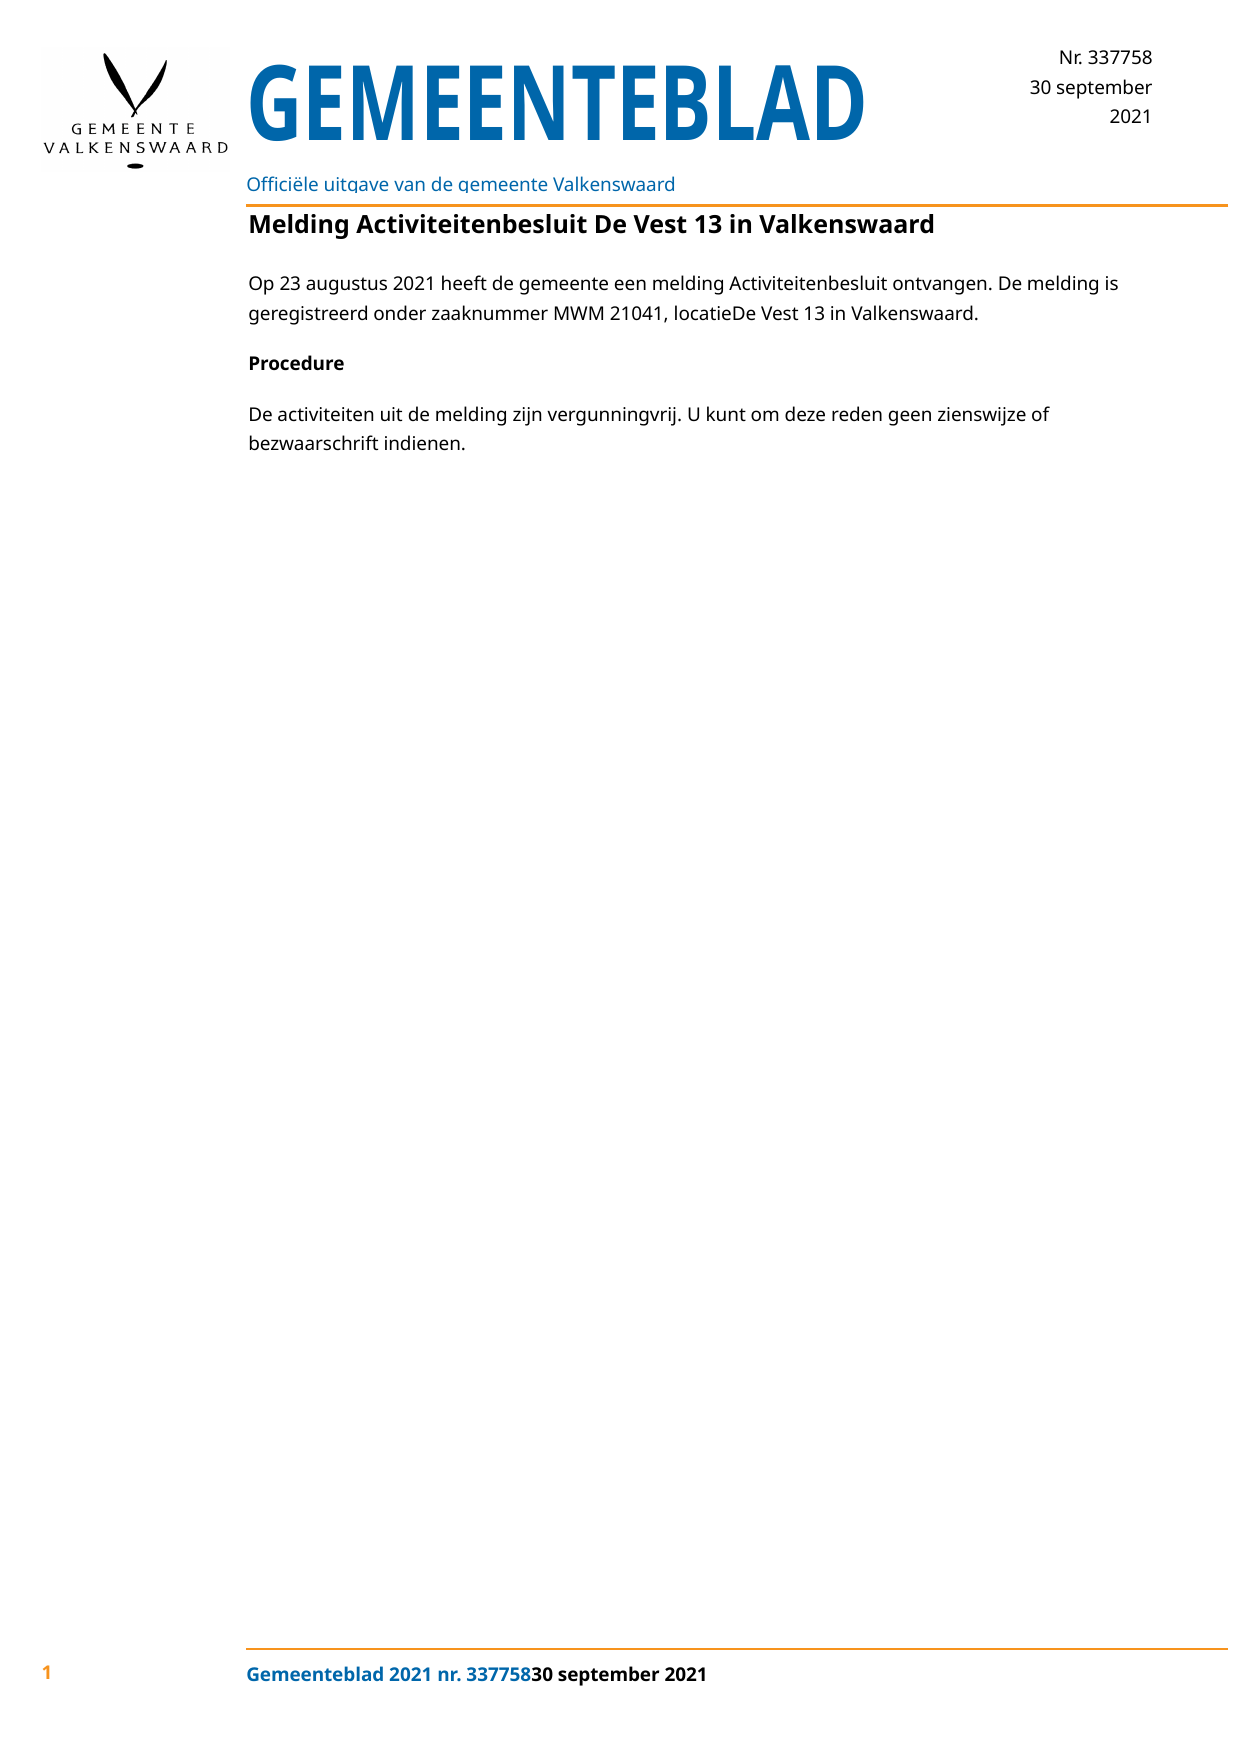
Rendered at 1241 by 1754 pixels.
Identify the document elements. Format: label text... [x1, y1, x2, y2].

picture [41, 47, 231, 172]
text Procedure [248, 350, 1152, 376]
text De activiteiten uit de melding zijn vergunningvrij. U kunt om deze reden geen zienswijze of bezwaarschrift indienen. [248, 401, 1152, 456]
text Op 23 augustus 2021 heeft de gemeente een melding Activiteitenbesluit ontvangen. De melding is geregistreerd onder zaaknummer MWM 21041, locatieDe Vest 13 in Valkenswaard. [248, 270, 1152, 326]
text Melding Activiteitenbesluit De Vest 13 in Valkenswaard [248, 207, 1152, 241]
